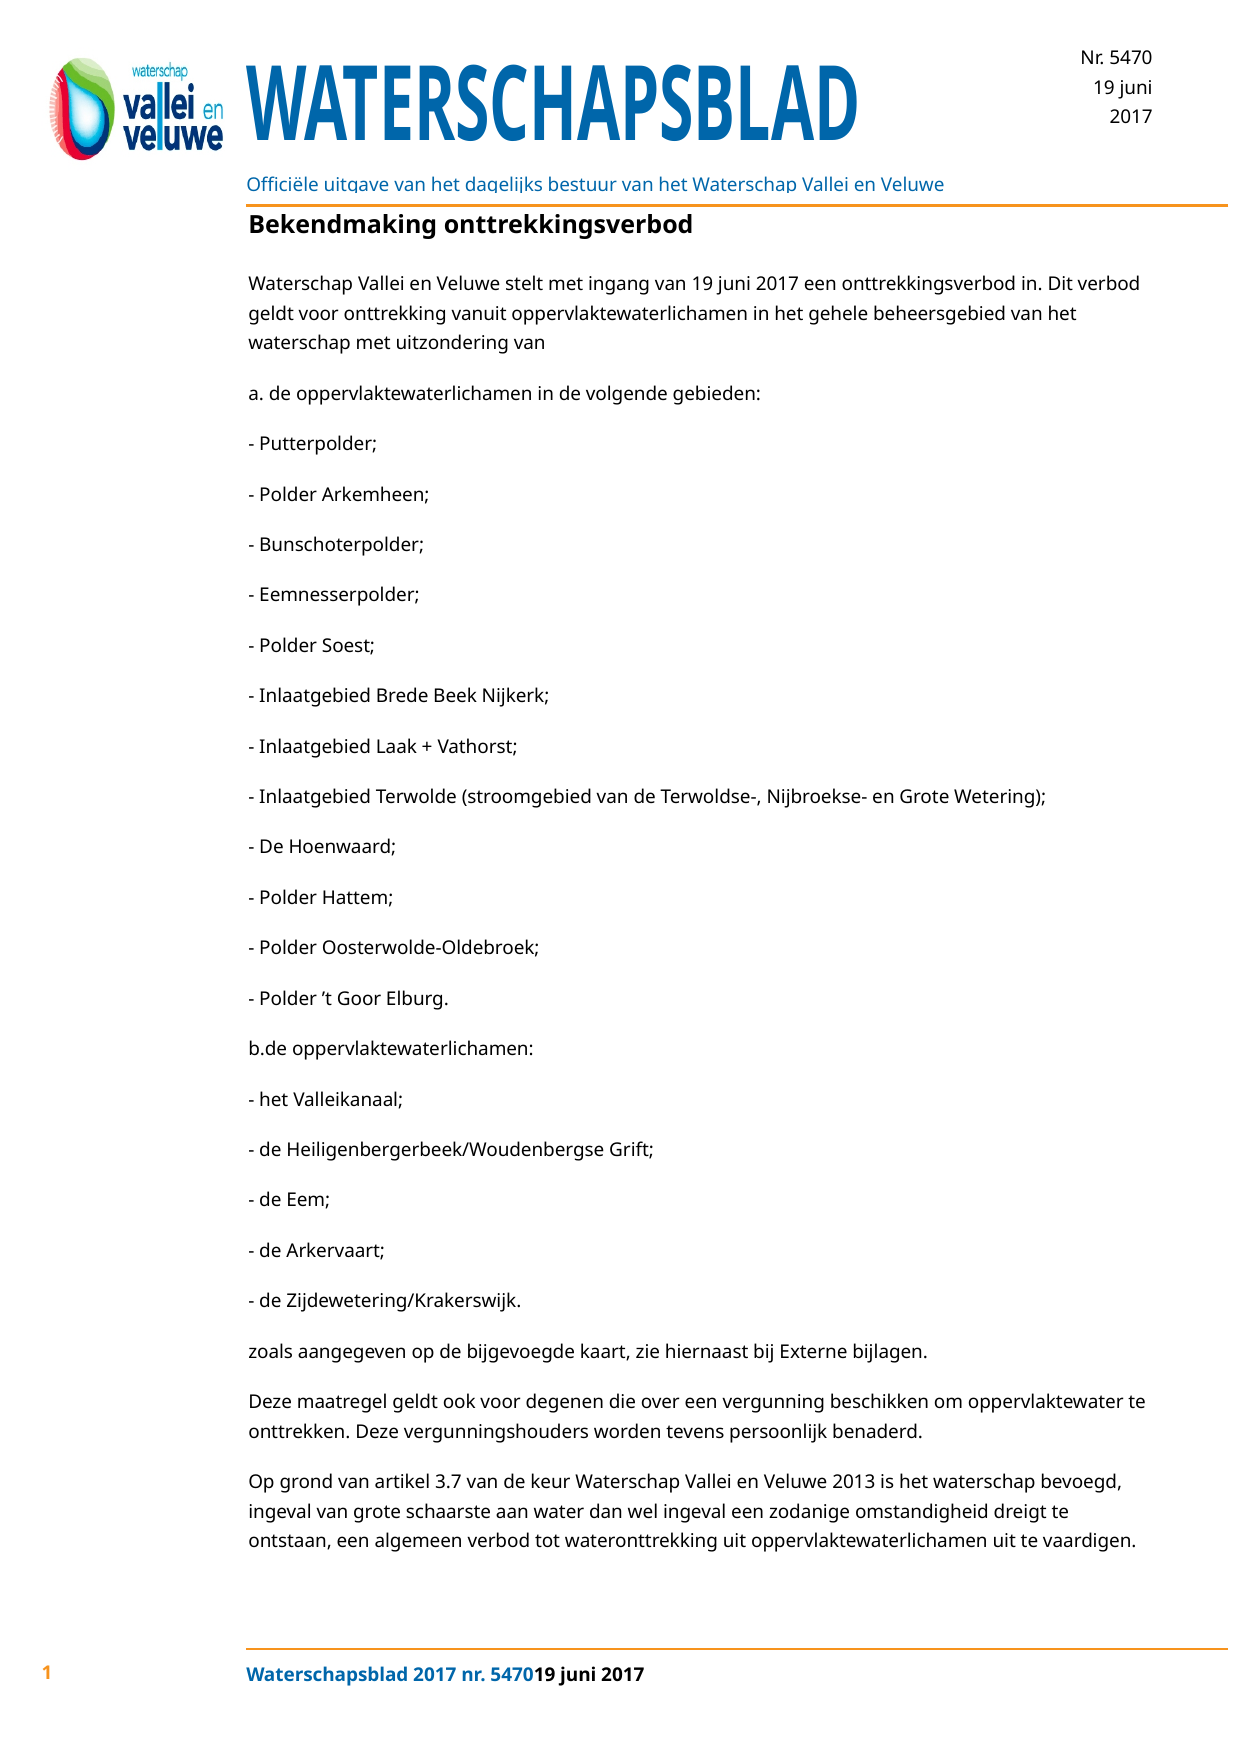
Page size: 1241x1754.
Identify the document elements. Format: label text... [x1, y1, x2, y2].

text - het Valleikanaal; [248, 1086, 1152, 1111]
text a. de oppervlaktewaterlichamen in de volgende gebieden: [248, 380, 1152, 406]
text - Eemnesserpolder; [248, 582, 1152, 607]
text Op grond van artikel 3.7 van de keur Waterschap Vallei en Veluwe 2013 is het waterschap bevoegd, ingeval van grote schaarste aan water dan wel ingeval een zodanige omstandigheid dreigt te ontstaan, een algemeen verbod tot wateronttrekking uit oppervlaktewaterlichamen uit te vaardigen. [248, 1468, 1152, 1553]
text - Polder Oosterwolde-Oldebroek; [248, 934, 1152, 960]
text - Bunschoterpolder; [248, 531, 1152, 557]
text - de Heiligenbergerbeek/Woudenbergse Grift; [248, 1136, 1152, 1162]
text - de Eem; [248, 1187, 1152, 1212]
text - Polder Hattem; [248, 884, 1152, 910]
text - Polder Arkemheen; [248, 481, 1152, 506]
text - de Zijdewetering/Krakerswijk. [248, 1287, 1152, 1313]
text - Inlaatgebied Terwolde (stroomgebied van de Terwoldse-, Nijbroekse- en Grote Wetering); [248, 783, 1152, 809]
text zoals aangegeven op de bijgevoegde kaart, zie hiernaast bij Externe bijlagen. [248, 1338, 1152, 1363]
text - de Arkervaart; [248, 1237, 1152, 1263]
text - Polder ’t Goor Elburg. [248, 985, 1152, 1011]
text - Inlaatgebied Laak + Vathorst; [248, 733, 1152, 758]
picture [41, 47, 231, 172]
text - De Hoenwaard; [248, 834, 1152, 859]
text - Polder Soest; [248, 632, 1152, 658]
text b.de oppervlaktewaterlichamen: [248, 1035, 1152, 1061]
text Bekendmaking onttrekkingsverbod [248, 207, 1152, 241]
text - Putterpolder; [248, 430, 1152, 456]
text Deze maatregel geldt ook voor degenen die over een vergunning beschikken om oppervlaktewater te onttrekken. Deze vergunningshouders worden tevens persoonlijk benaderd. [248, 1388, 1152, 1443]
text - Inlaatgebied Brede Beek Nijkerk; [248, 682, 1152, 708]
text Waterschap Vallei en Veluwe stelt met ingang van 19 juni 2017 een onttrekkingsverbod in. Dit verbod geldt voor onttrekking vanuit oppervlaktewaterlichamen in het gehele beheersgebied van het waterschap met uitzondering van [248, 270, 1152, 355]
